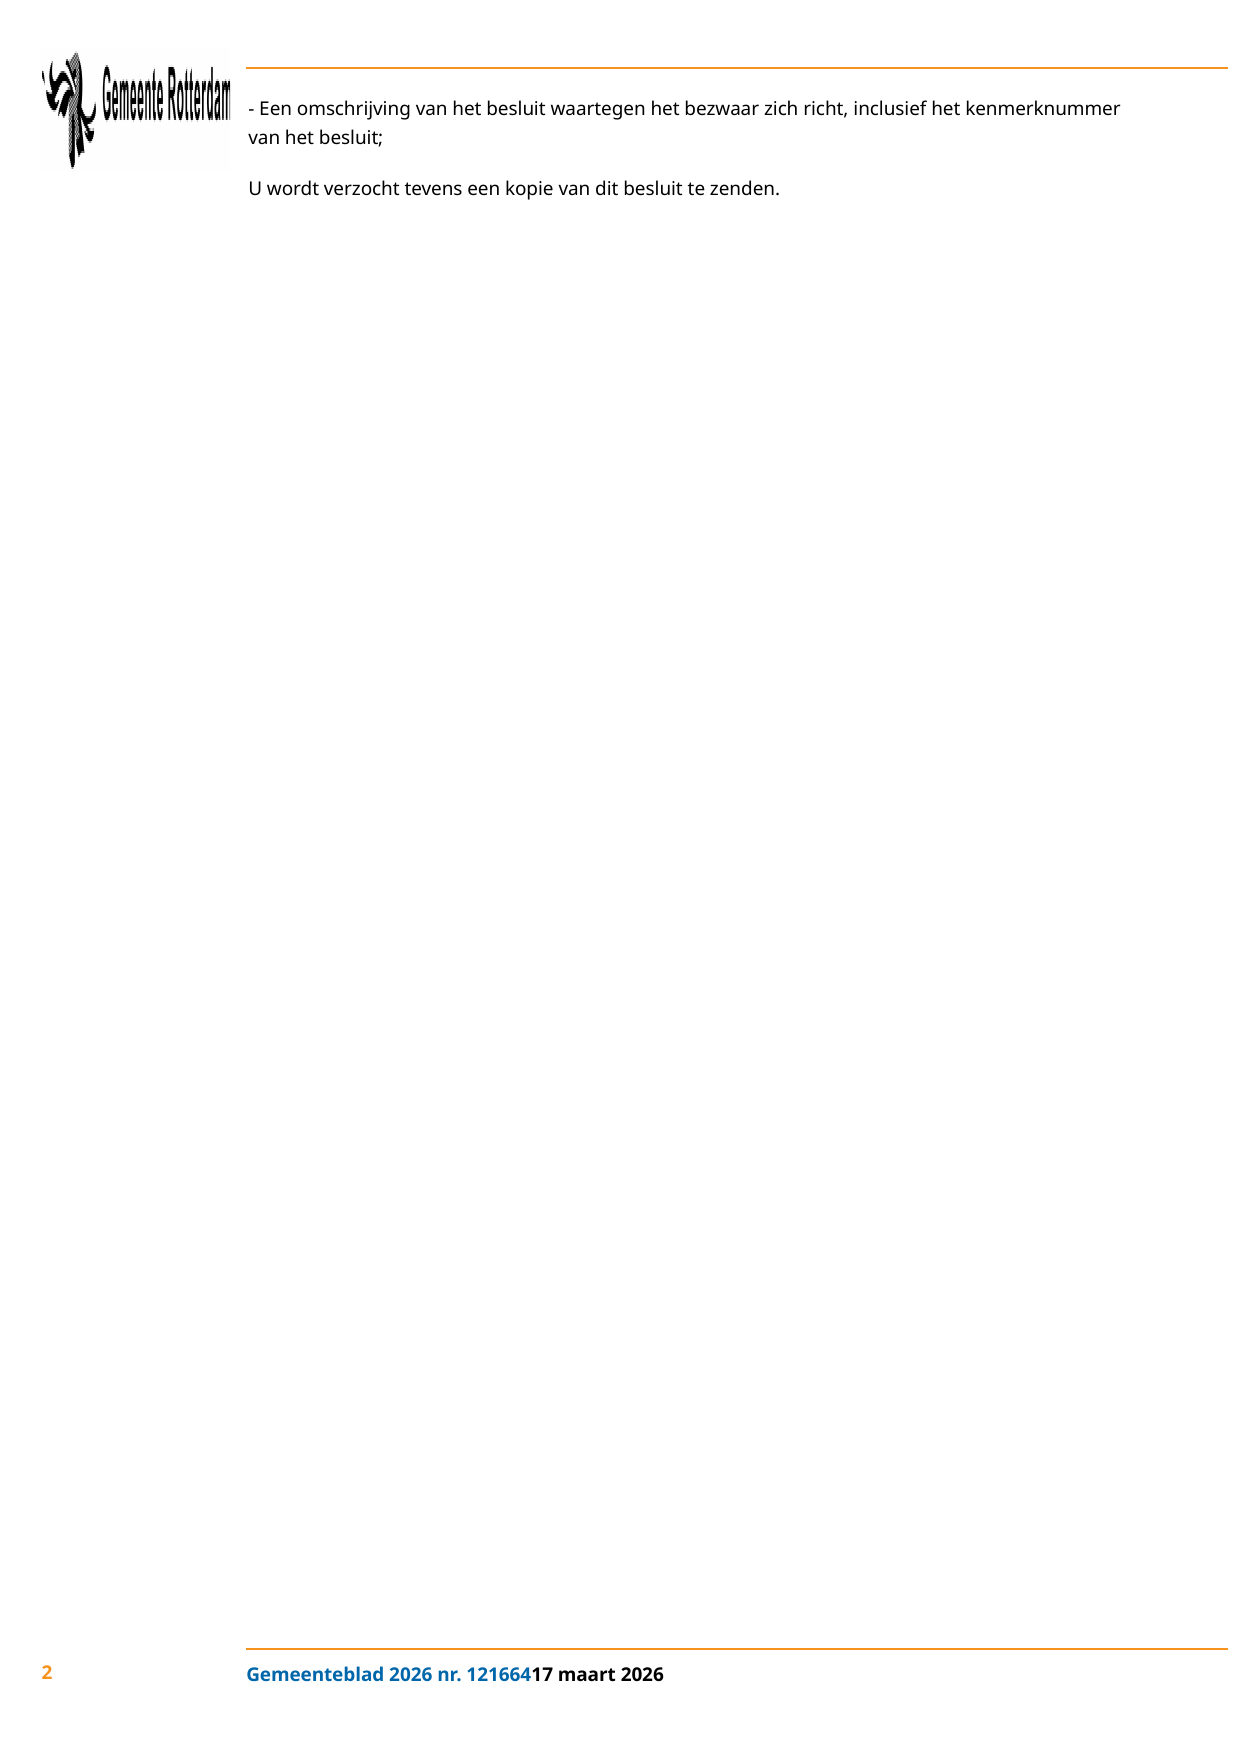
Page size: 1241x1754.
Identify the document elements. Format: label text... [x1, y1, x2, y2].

text - Een omschrijving van het besluit waartegen het bezwaar zich richt, inclusief het kenmerknummer van het besluit; [248, 95, 1152, 150]
picture [41, 47, 231, 172]
text U wordt verzocht tevens een kopie van dit besluit te zenden. [248, 175, 1152, 201]
